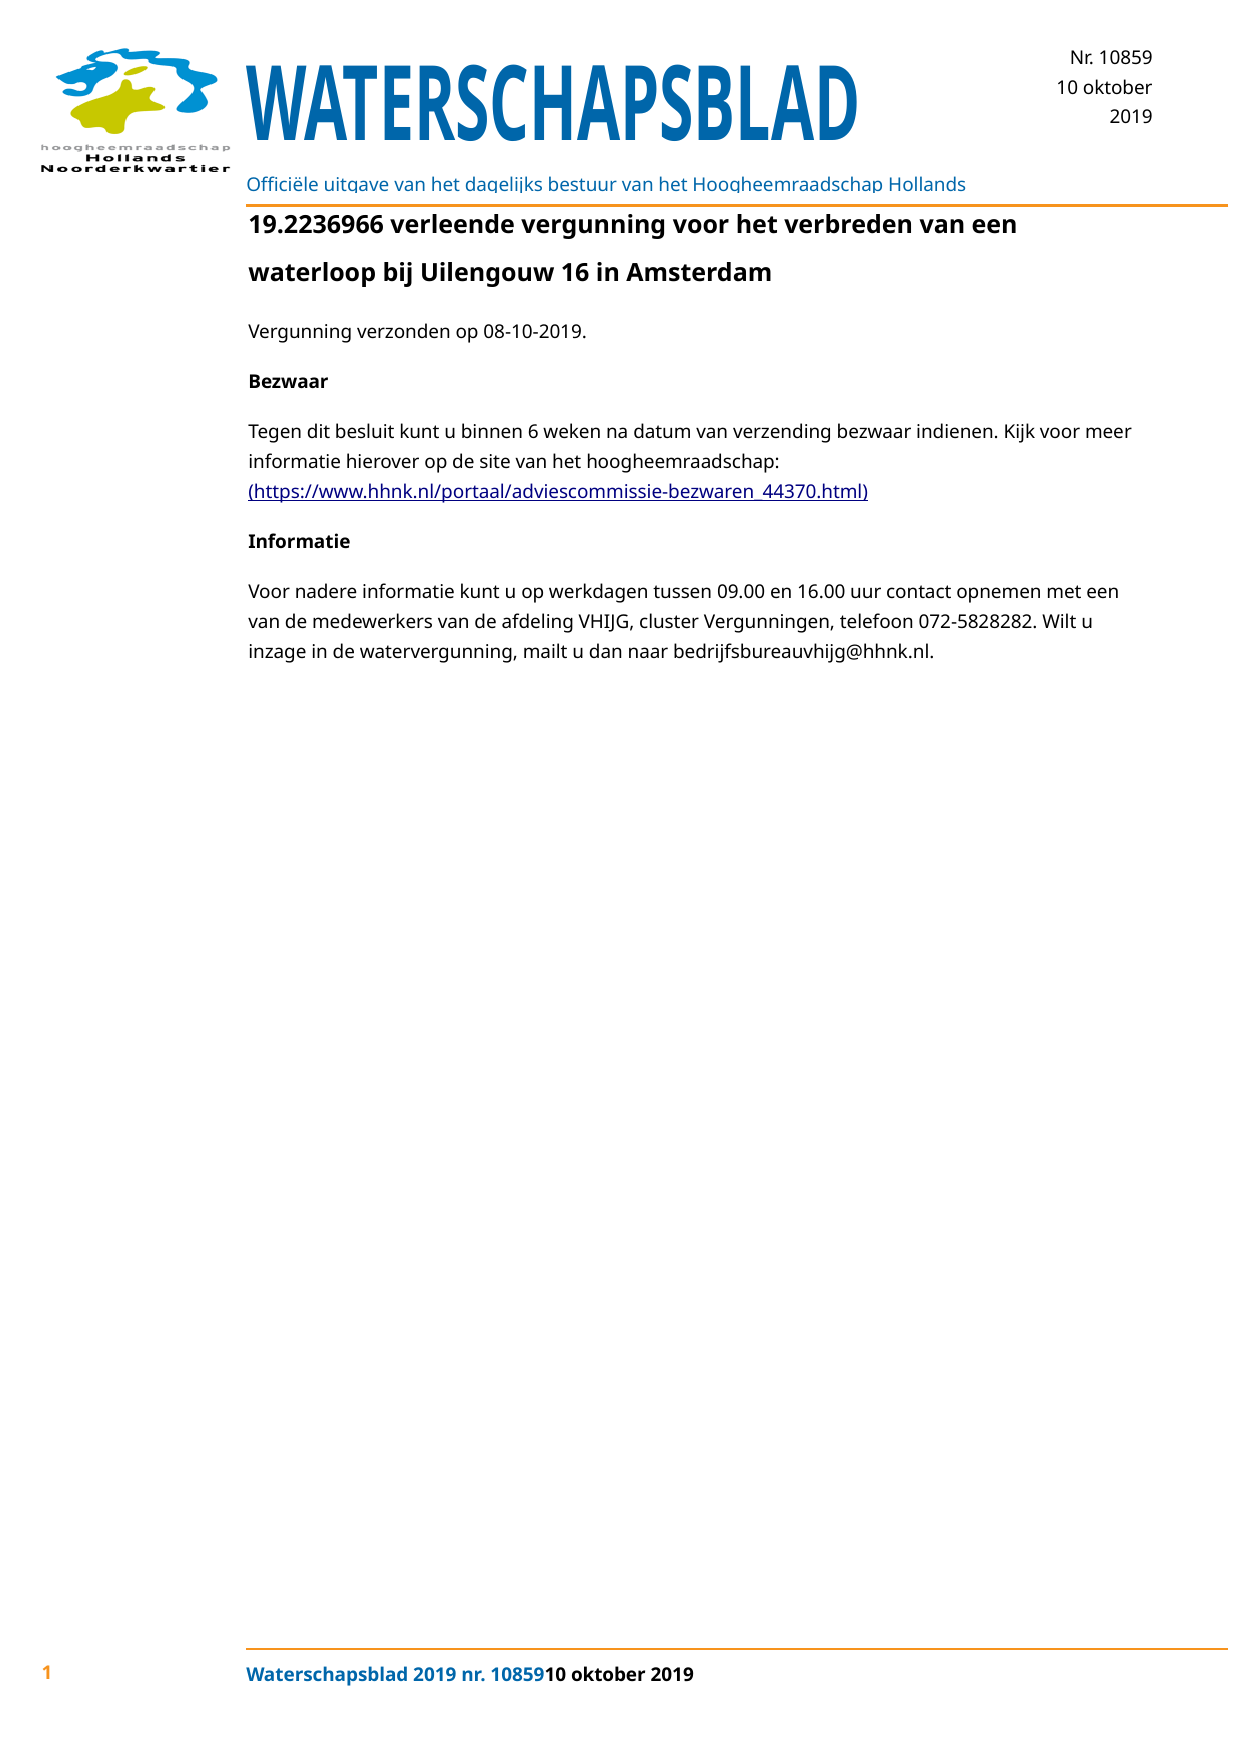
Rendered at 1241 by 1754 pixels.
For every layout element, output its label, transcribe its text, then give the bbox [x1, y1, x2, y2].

text Informatie [248, 528, 1152, 554]
text 19.2236966 verleende vergunning voor het verbreden van een waterloop bij Uilengouw 16 in Amsterdam [248, 207, 1152, 288]
text Tegen dit besluit kunt u binnen 6 weken na datum van verzending bezwaar indienen. Kijk voor meer informatie hierover op de site van het hoogheemraadschap: (https://www.hhnk.nl/portaal/adviescommissie-bezwaren_44370.html) [248, 419, 1152, 504]
picture [41, 47, 231, 172]
text Vergunning verzonden op 08-10-2019. [248, 318, 1152, 344]
text Bezwaar [248, 368, 1152, 394]
text Voor nadere informatie kunt u op werkdagen tussen 09.00 en 16.00 uur contact opnemen met een van de medewerkers van de afdeling VHIJG, cluster Vergunningen, telefoon 072-5828282. Wilt u inzage in de watervergunning, mailt u dan naar bedrijfsbureauvhijg@hhnk.nl. [248, 579, 1152, 664]
